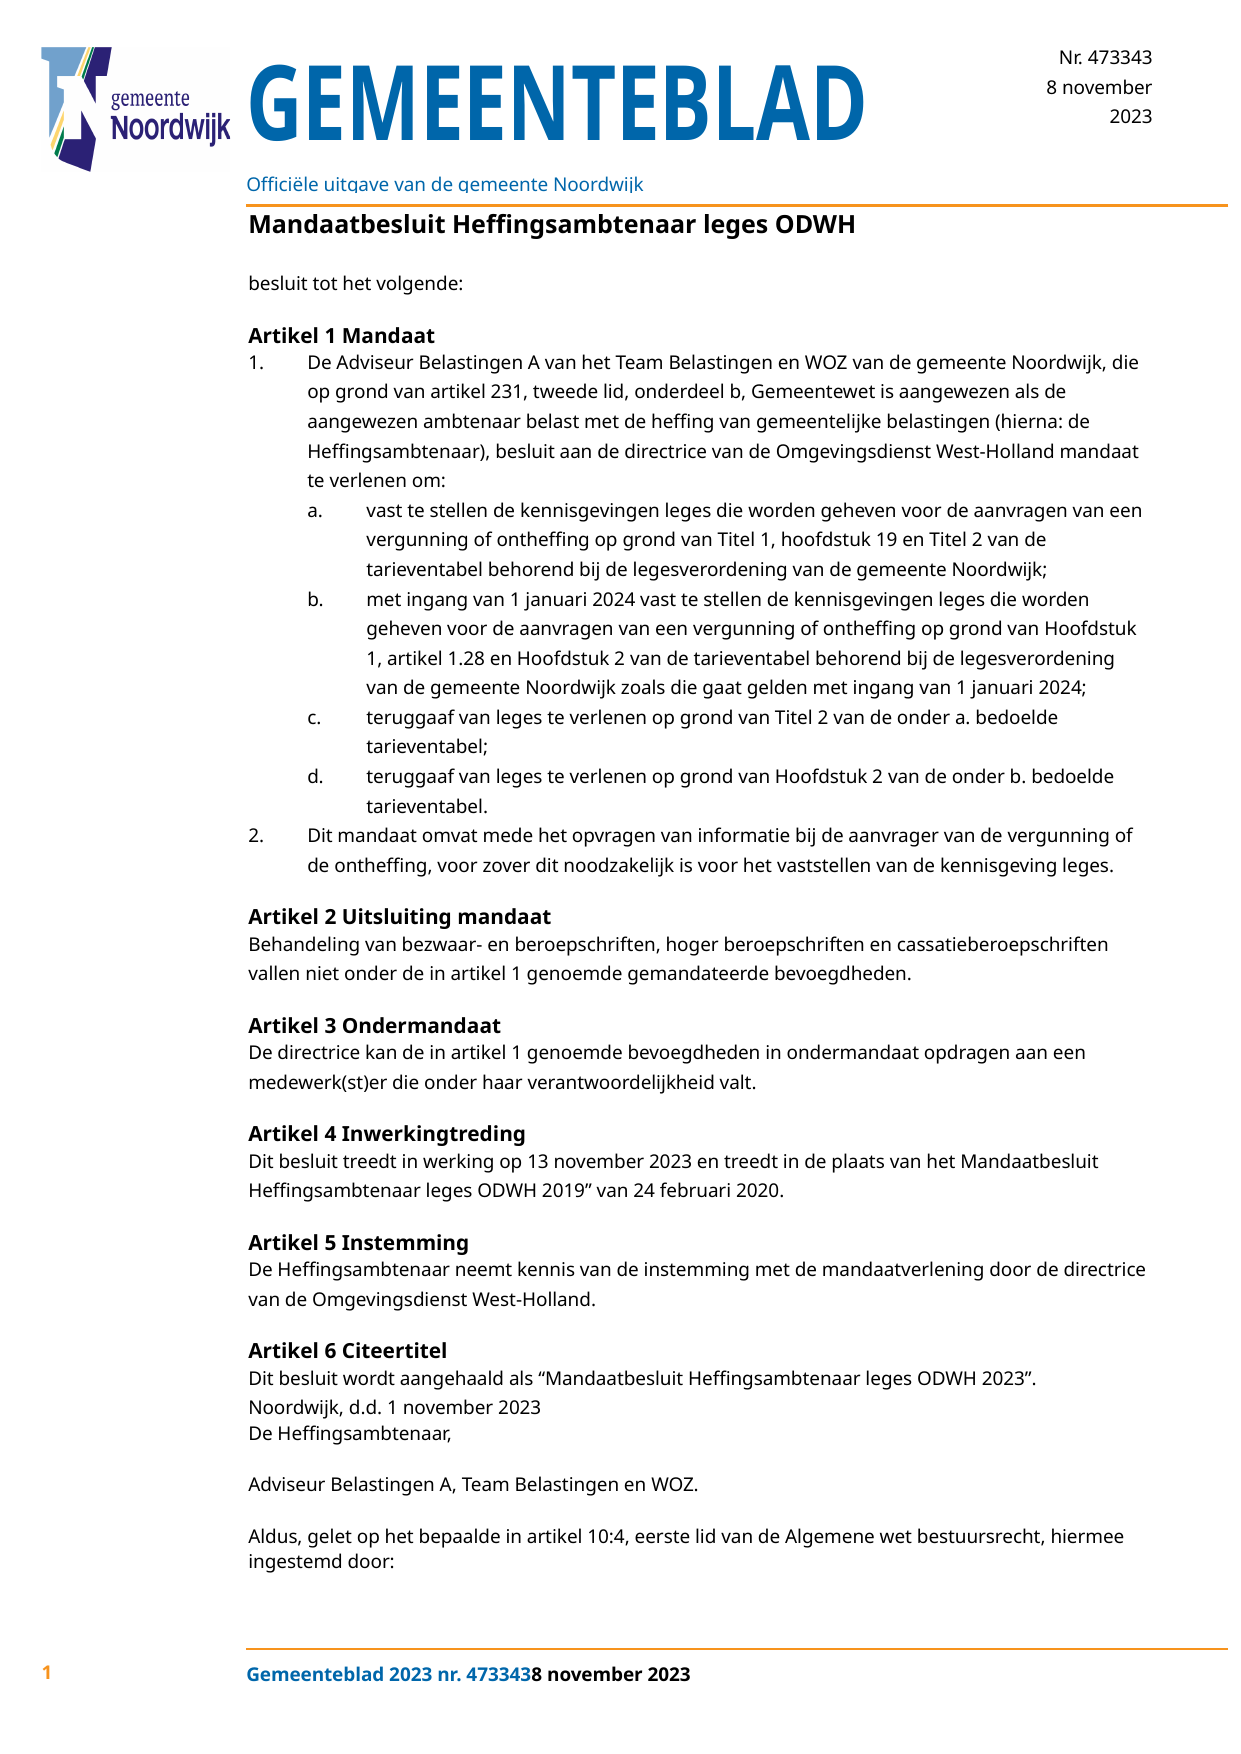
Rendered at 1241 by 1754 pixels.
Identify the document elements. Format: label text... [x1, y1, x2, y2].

text Artikel 4 Inwerkingtreding [248, 1119, 1152, 1148]
list De Adviseur Belastingen A van het Team Belastingen en WOZ van de gemeente Noordwijk, die op grond van artikel 231, tweede lid, onderdeel b, Gemeentewet is aangewezen als de aangewezen ambtenaar belast met de heffing van gemeentelijke belastingen (hierna: de Heffingsambtenaar), besluit aan de directrice van de Omgevingsdienst West-Holland mandaat te verlenen om: [248, 349, 1152, 493]
text Mandaatbesluit Heffingsambtenaar leges ODWH [248, 207, 1152, 241]
text Artikel 3 Ondermandaat [248, 1011, 1152, 1039]
text De Heffingsambtenaar, [248, 1420, 1152, 1446]
text De directrice kan de in artikel 1 genoemde bevoegdheden in ondermandaat opdragen aan een medewerk(st)er die onder haar verantwoordelijkheid valt. [248, 1039, 1152, 1095]
text Artikel 6 Citeertitel [248, 1336, 1152, 1365]
list vast te stellen de kennisgevingen leges die worden geheven voor de aanvragen van een vergunning of ontheffing op grond van Titel 1, hoofdstuk 19 en Titel 2 van de tarieventabel behorend bij de legesverordening van de gemeente Noordwijk; [307, 497, 1152, 582]
list met ingang van 1 januari 2024 vast te stellen de kennisgevingen leges die worden geheven voor de aanvragen van een vergunning of ontheffing op grond van Hoofdstuk 1, artikel 1.28 en Hoofdstuk 2 van de tarieventabel behorend bij de legesverordening van de gemeente Noordwijk zoals die gaat gelden met ingang van 1 januari 2024; [307, 586, 1152, 700]
text Dit besluit wordt aangehaald als “Mandaatbesluit Heffingsambtenaar leges ODWH 2023”. [248, 1365, 1152, 1390]
text Dit besluit treedt in werking op 13 november 2023 en treedt in de plaats van het Mandaatbesluit Heffingsambtenaar leges ODWH 2019” van 24 februari 2020. [248, 1148, 1152, 1203]
picture [41, 47, 231, 172]
text besluit tot het volgende: [248, 270, 1152, 296]
text Aldus, gelet op het bepaalde in artikel 10:4, eerste lid van de Algemene wet bestuursrecht, hiermee ingestemd door: [248, 1523, 1152, 1574]
text Artikel 1 Mandaat [248, 321, 1152, 349]
text Noordwijk, d.d. 1 november 2023 [248, 1394, 1152, 1420]
list teruggaaf van leges te verlenen op grond van Titel 2 van de onder a. bedoelde tarieventabel; [307, 704, 1152, 759]
text De Heffingsambtenaar neemt kennis van de instemming met de mandaatverlening door de directrice van de Omgevingsdienst West-Holland. [248, 1256, 1152, 1312]
text Artikel 5 Instemming [248, 1228, 1152, 1256]
text Artikel 2 Uitsluiting mandaat [248, 902, 1152, 931]
list Dit mandaat omvat mede het opvragen van informatie bij de aanvrager van de vergunning of de ontheffing, voor zover dit noodzakelijk is voor het vaststellen van de kennisgeving leges. [248, 822, 1152, 878]
text Adviseur Belastingen A, Team Belastingen en WOZ. [248, 1471, 1152, 1497]
text Behandeling van bezwaar- en beroepschriften, hoger beroepschriften en cassatieberoepschriften vallen niet onder de in artikel 1 genoemde gemandateerde bevoegdheden. [248, 931, 1152, 986]
list teruggaaf van leges te verlenen op grond van Hoofdstuk 2 van de onder b. bedoelde tarieventabel. [307, 763, 1152, 819]
